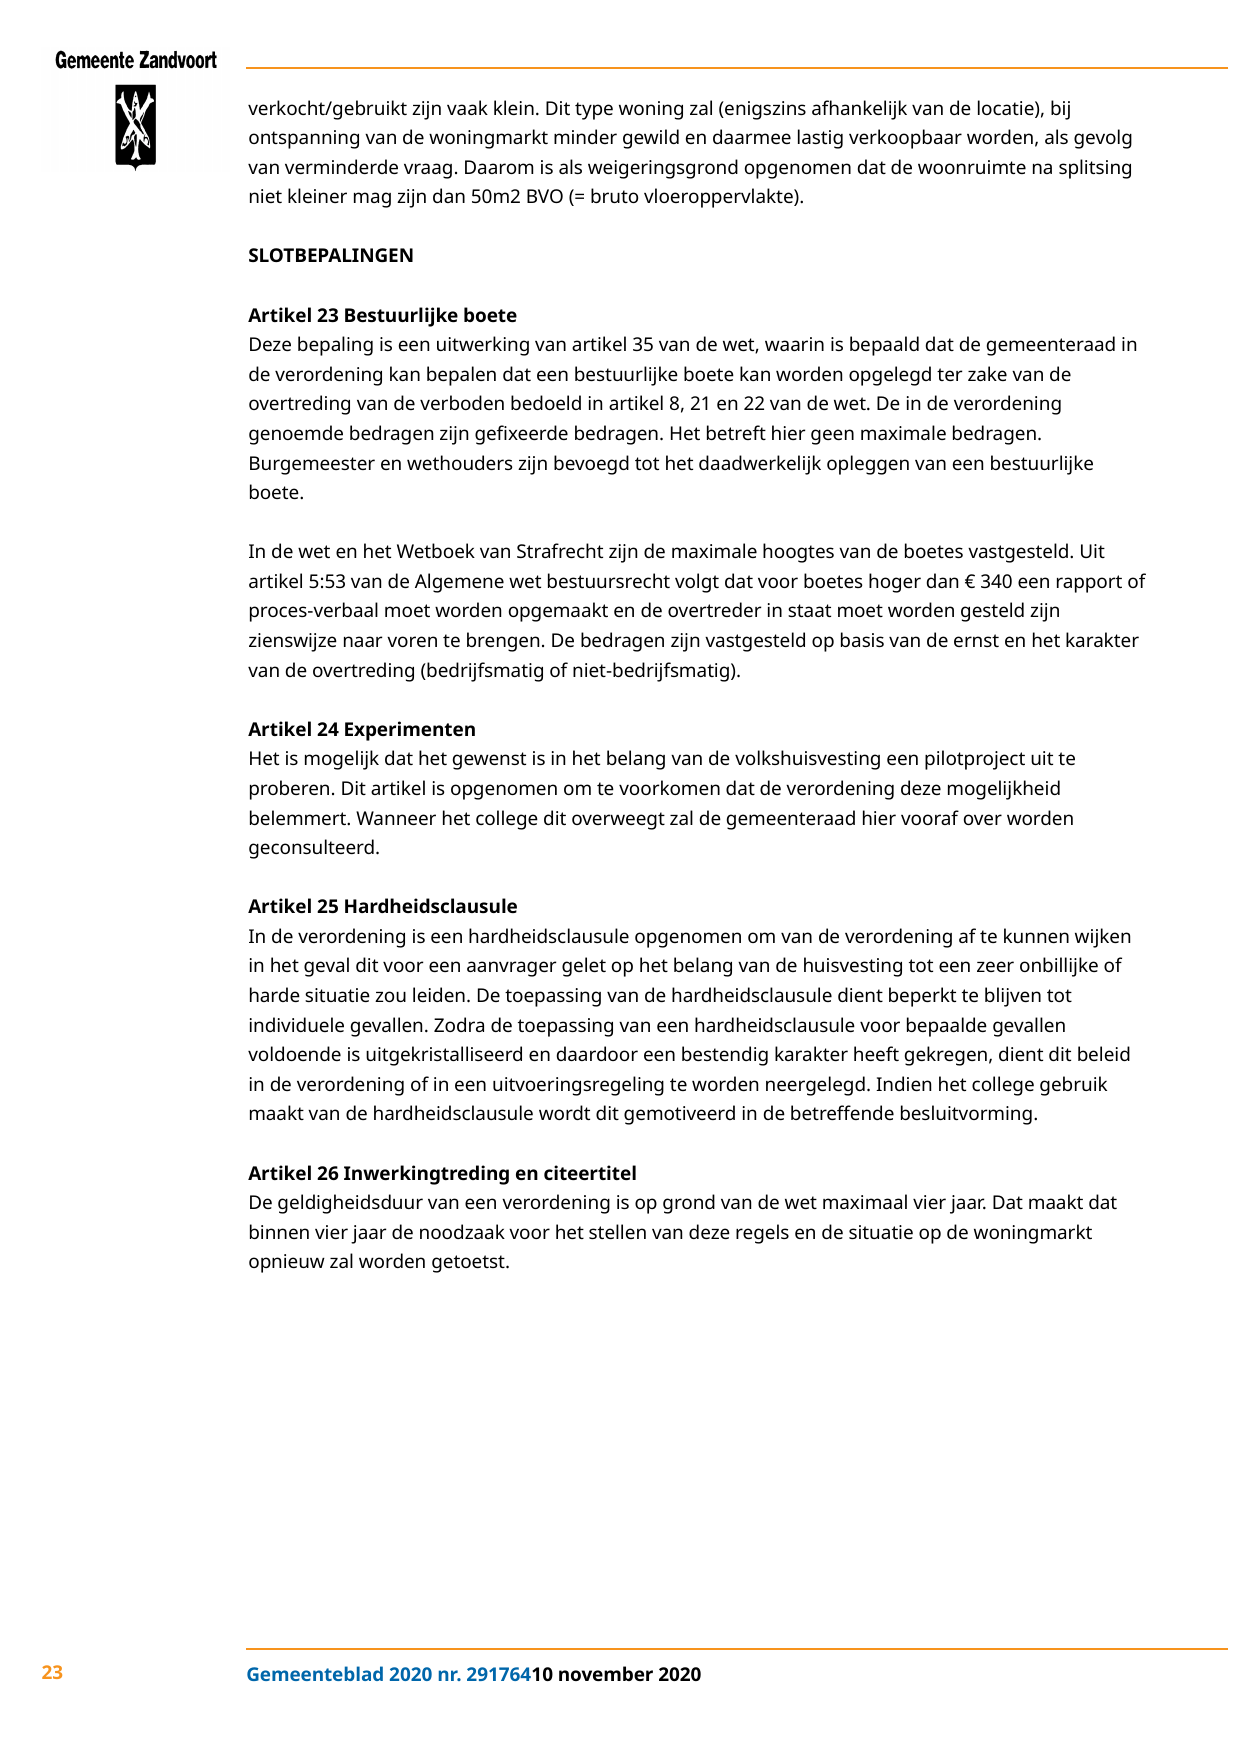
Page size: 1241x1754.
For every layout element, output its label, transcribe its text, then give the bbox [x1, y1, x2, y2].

text In de wet en het Wetboek van Strafrecht zijn de maximale hoogtes van de boetes vastgesteld. Uit [248, 538, 1152, 564]
text belemmert. Wanneer het college dit overweegt zal de gemeenteraad hier vooraf over worden geconsulteerd. [248, 805, 1152, 860]
text SLOTBEPALINGEN [248, 243, 1152, 268]
text Artikel 26 Inwerkingtreding en citeertitel [248, 1160, 1152, 1186]
text In de verordening is een hardheidsclausule opgenomen om van de verordening af te kunnen wijken in het geval dit voor een aanvrager gelet op het belang van de huisvesting tot een zeer onbillijke of harde situatie zou leiden. De toepassing van de hardheidsclausule dient beperkt te blijven tot [248, 923, 1152, 1008]
text Artikel 24 Experimenten [248, 716, 1152, 742]
text Artikel 25 Hardheidsclausule [248, 893, 1152, 919]
text voldoende is uitgekristalliseerd en daardoor een bestendig karakter heeft gekregen, dient dit beleid in de verordening of in een uitvoeringsregeling te worden neergelegd. Indien het college gebruik [248, 1041, 1152, 1097]
text opnieuw zal worden getoetst. [248, 1248, 1152, 1274]
text verkocht/gebruikt zijn vaak klein. Dit type woning zal (enigszins afhankelijk van de locatie), bij ontspanning van de woningmarkt minder gewild en daarmee lastig verkoopbaar worden, als gevolg van verminderde vraag. Daarom is als weigeringsgrond opgenomen dat de woonruimte na splitsing niet kleiner mag zijn dan 50m2 BVO (= bruto vloeroppervlakte). [248, 95, 1152, 209]
picture [41, 47, 231, 172]
text Deze bepaling is een uitwerking van artikel 35 van de wet, waarin is bepaald dat de gemeenteraad in de verordening kan bepalen dat een bestuurlijke boete kan worden opgelegd ter zake van de overtreding van de verboden bedoeld in artikel 8, 21 en 22 van de wet. De in de verordening genoemde bedragen zijn gefixeerde bedragen. Het betreft hier geen maximale bedragen. Burgemeester en wethouders zijn bevoegd tot het daadwerkelijk opleggen van een bestuurlijke boete. [248, 331, 1152, 505]
text maakt van de hardheidsclausule wordt dit gemotiveerd in de betreffende besluitvorming. [248, 1101, 1152, 1126]
text Artikel 23 Bestuurlijke boete [248, 302, 1152, 328]
text De geldigheidsduur van een verordening is op grond van de wet maximaal vier jaar. Dat maakt dat binnen vier jaar de noodzaak voor het stellen van deze regels en de situatie op de woningmarkt [248, 1189, 1152, 1245]
text Het is mogelijk dat het gewenst is in het belang van de volkshuisvesting een pilotproject uit te proberen. Dit artikel is opgenomen om te voorkomen dat de verordening deze mogelijkheid [248, 746, 1152, 801]
text zienswijze naar voren te brengen. De bedragen zijn vastgesteld op basis van de ernst en het karakter van de overtreding (bedrijfsmatig of niet-bedrijfsmatig). [248, 627, 1152, 683]
text individuele gevallen. Zodra de toepassing van een hardheidsclausule voor bepaalde gevallen [248, 1012, 1152, 1038]
text artikel 5:53 van de Algemene wet bestuursrecht volgt dat voor boetes hoger dan € 340 een rapport of proces-verbaal moet worden opgemaakt en de overtreder in staat moet worden gesteld zijn [248, 568, 1152, 623]
